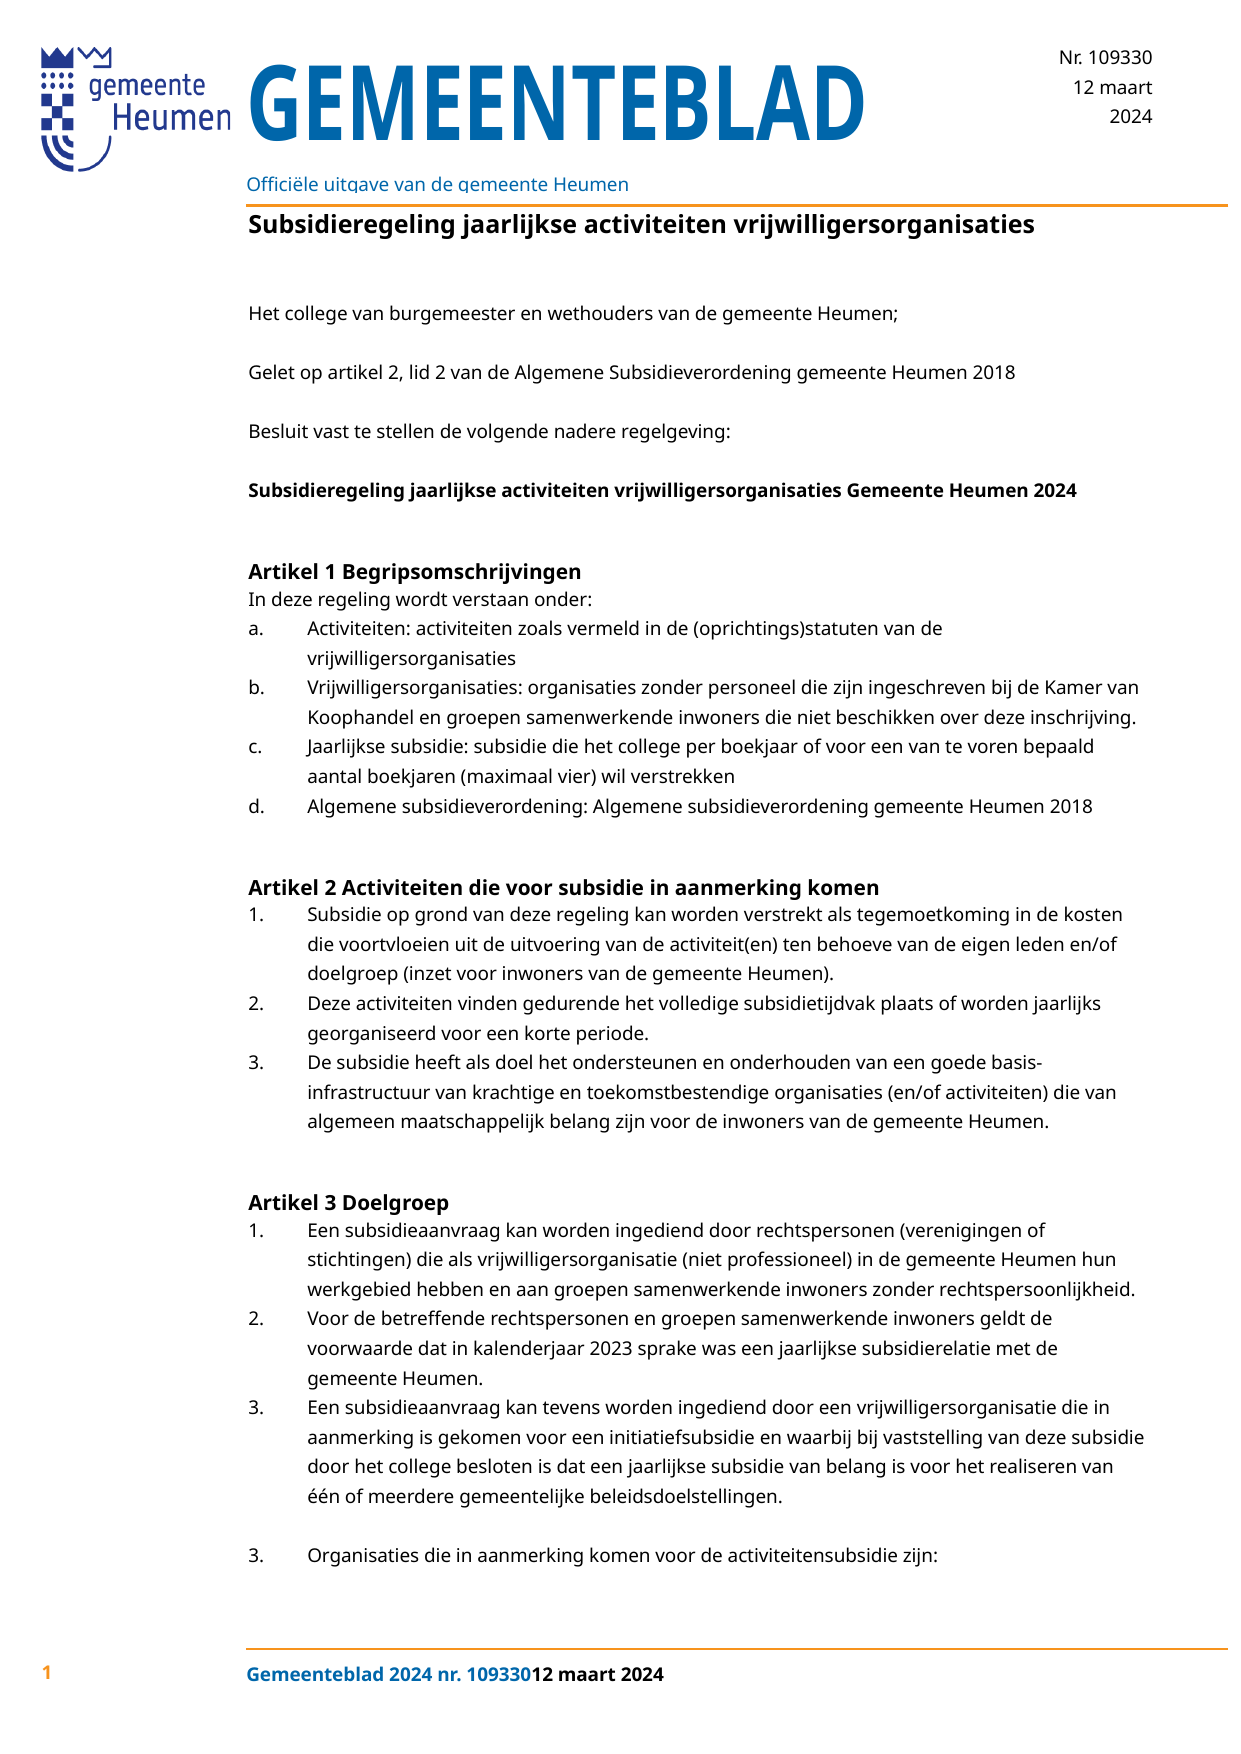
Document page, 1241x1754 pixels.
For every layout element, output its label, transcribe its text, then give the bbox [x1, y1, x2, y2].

text Besluit vast te stellen de volgende nadere regelgeving: [248, 418, 1152, 444]
text Gelet op artikel 2, lid 2 van de Algemene Subsidieverordening gemeente Heumen 2018 [248, 359, 1152, 385]
list Subsidie op grond van deze regeling kan worden verstrekt als tegemoetkoming in de kosten die voortvloeien uit de uitvoering van de activiteit(en) ten behoeve van de eigen leden en/of doelgroep (inzet voor inwoners van de gemeente Heumen). [248, 901, 1152, 986]
list Organisaties die in aanmerking komen voor de activiteitensubsidie zijn: [248, 1542, 1152, 1568]
list Deze activiteiten vinden gedurende het volledige subsidietijdvak plaats of worden jaarlijks georganiseerd voor een korte periode. [248, 990, 1152, 1045]
list Activiteiten: activiteiten zoals vermeld in de (oprichtings)statuten van de vrijwilligersorganisaties [248, 615, 1152, 671]
list Jaarlijkse subsidie: subsidie die het college per boekjaar of voor een van te voren bepaald aantal boekjaren (maximaal vier) wil verstrekken [248, 734, 1152, 789]
list Voor de betreffende rechtspersonen en groepen samenwerkende inwoners geldt de voorwaarde dat in kalenderjaar 2023 sprake was een jaarlijkse subsidierelatie met de gemeente Heumen. [248, 1306, 1152, 1391]
text Subsidieregeling jaarlijkse activiteiten vrijwilligersorganisaties Gemeente Heumen 2024 [248, 477, 1152, 503]
text Artikel 1 Begripsomschrijvingen [248, 557, 1152, 586]
list Een subsidieaanvraag kan worden ingediend door rechtspersonen (verenigingen of stichtingen) die als vrijwilligersorganisatie (niet professioneel) in de gemeente Heumen hun werkgebied hebben en aan groepen samenwerkende inwoners zonder rechtspersoonlijkheid. [248, 1217, 1152, 1302]
text In deze regeling wordt verstaan onder: [248, 586, 1152, 612]
list De subsidie heeft als doel het ondersteunen en onderhouden van een goede basis-infrastructuur van krachtige en toekomstbestendige organisaties (en/of activiteiten) die van algemeen maatschappelijk belang zijn voor de inwoners van de gemeente Heumen. [248, 1049, 1152, 1134]
list Een subsidieaanvraag kan tevens worden ingediend door een vrijwilligersorganisatie die in aanmerking is gekomen voor een initiatiefsubsidie en waarbij bij vaststelling van deze subsidie door het college besloten is dat een jaarlijkse subsidie van belang is voor het realiseren van één of meerdere gemeentelijke beleidsdoelstellingen. [248, 1394, 1152, 1509]
text Artikel 2 Activiteiten die voor subsidie in aanmerking komen [248, 873, 1152, 901]
text Artikel 3 Doelgroep [248, 1188, 1152, 1217]
list Algemene subsidieverordening: Algemene subsidieverordening gemeente Heumen 2018 [248, 793, 1152, 819]
text Het college van burgemeester en wethouders van de gemeente Heumen; [248, 300, 1152, 326]
list Vrijwilligersorganisaties: organisaties zonder personeel die zijn ingeschreven bij de Kamer van Koophandel en groepen samenwerkende inwoners die niet beschikken over deze inschrijving. [248, 674, 1152, 730]
picture [41, 47, 231, 172]
text Subsidieregeling jaarlijkse activiteiten vrijwilligersorganisaties [248, 207, 1152, 241]
